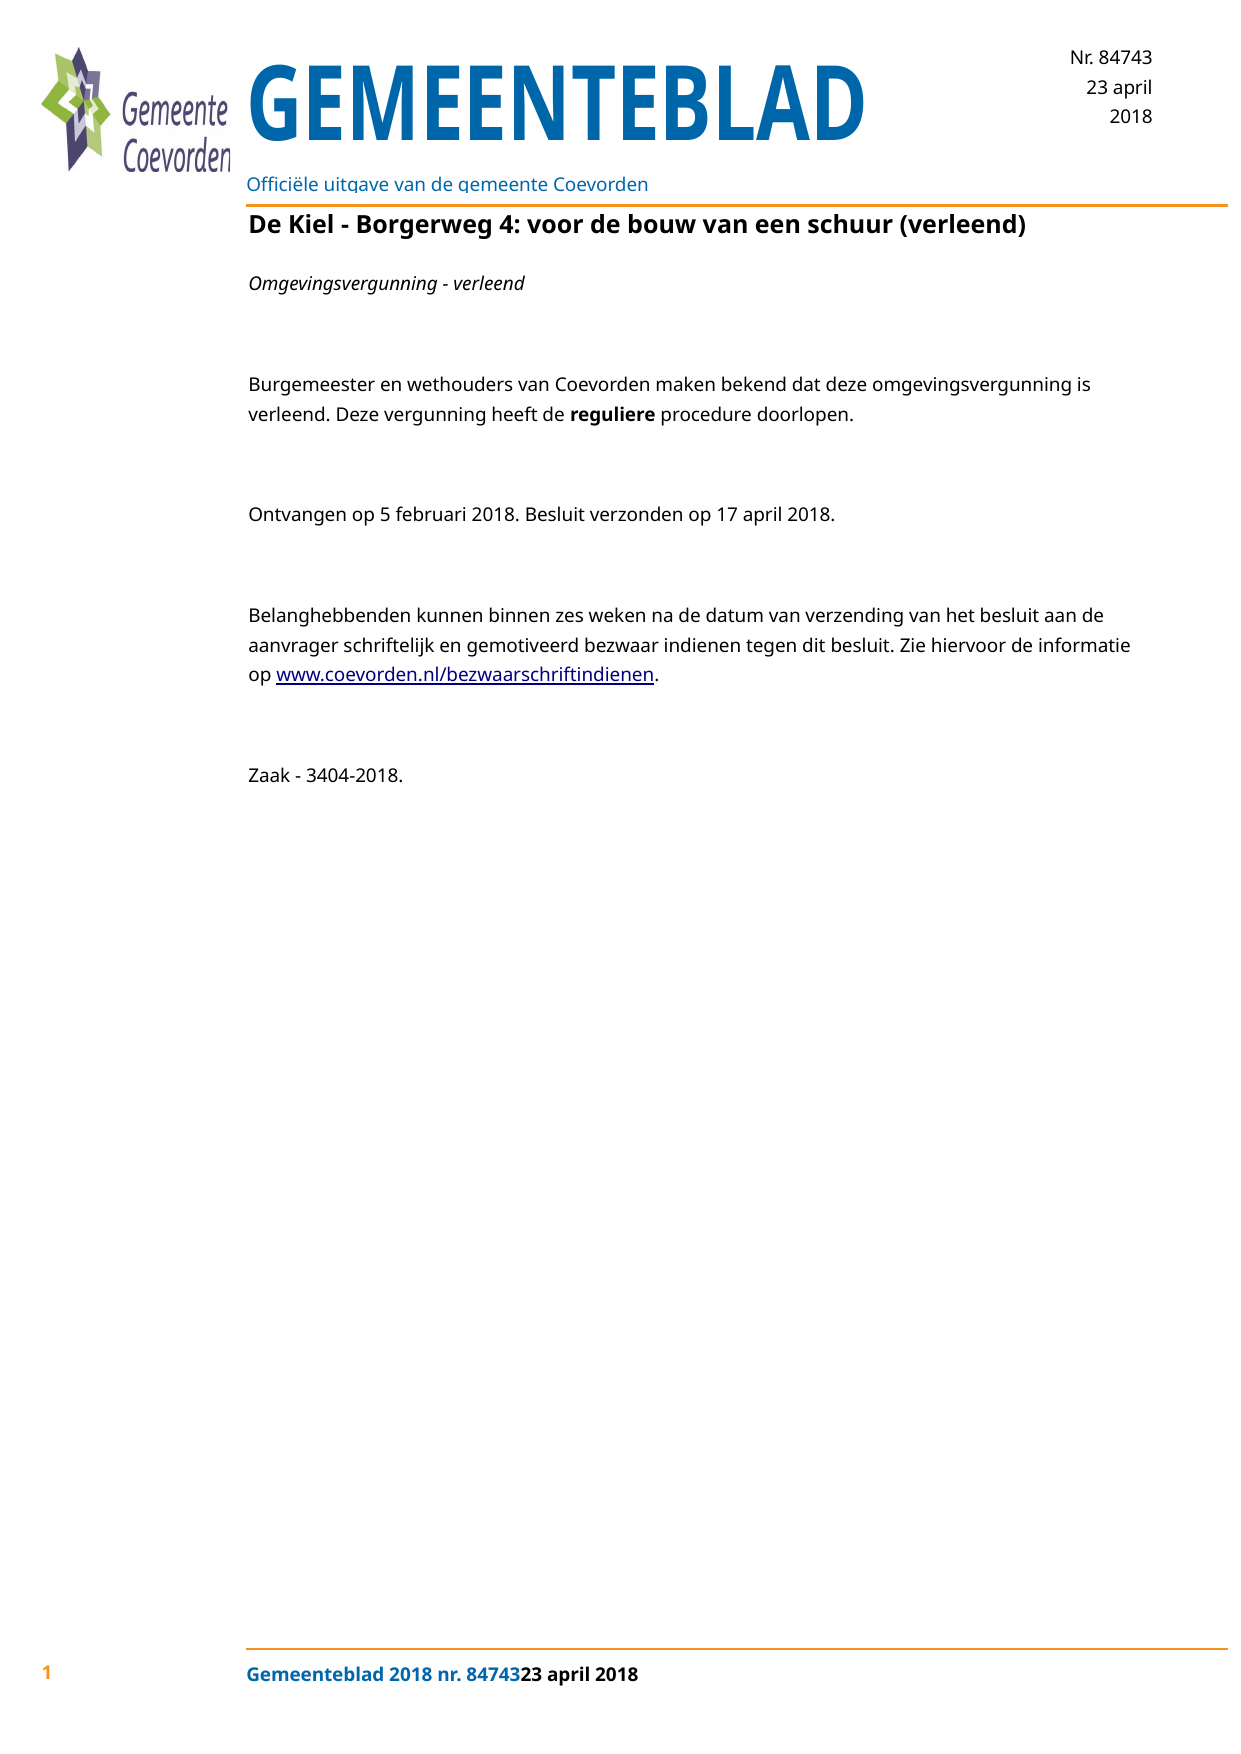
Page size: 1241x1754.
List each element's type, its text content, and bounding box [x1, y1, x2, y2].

picture [41, 47, 231, 172]
text Zaak - 3404-2018. [248, 762, 1152, 788]
text Burgemeester en wethouders van Coevorden maken bekend dat deze omgevingsvergunning is verleend. Deze vergunning heeft de reguliere procedure doorlopen. [248, 371, 1152, 426]
text Belanghebbenden kunnen binnen zes weken na de datum van verzending van het besluit aan de aanvrager schriftelijk en gemotiveerd bezwaar indienen tegen dit besluit. Zie hiervoor de informatie op www.coevorden.nl/bezwaarschriftindienen. [248, 602, 1152, 687]
text De Kiel - Borgerweg 4: voor de bouw van een schuur (verleend) [248, 207, 1152, 241]
text Omgevingsvergunning - verleend [248, 270, 1152, 296]
text Ontvangen op 5 februari 2018. Besluit verzonden op 17 april 2018. [248, 502, 1152, 527]
